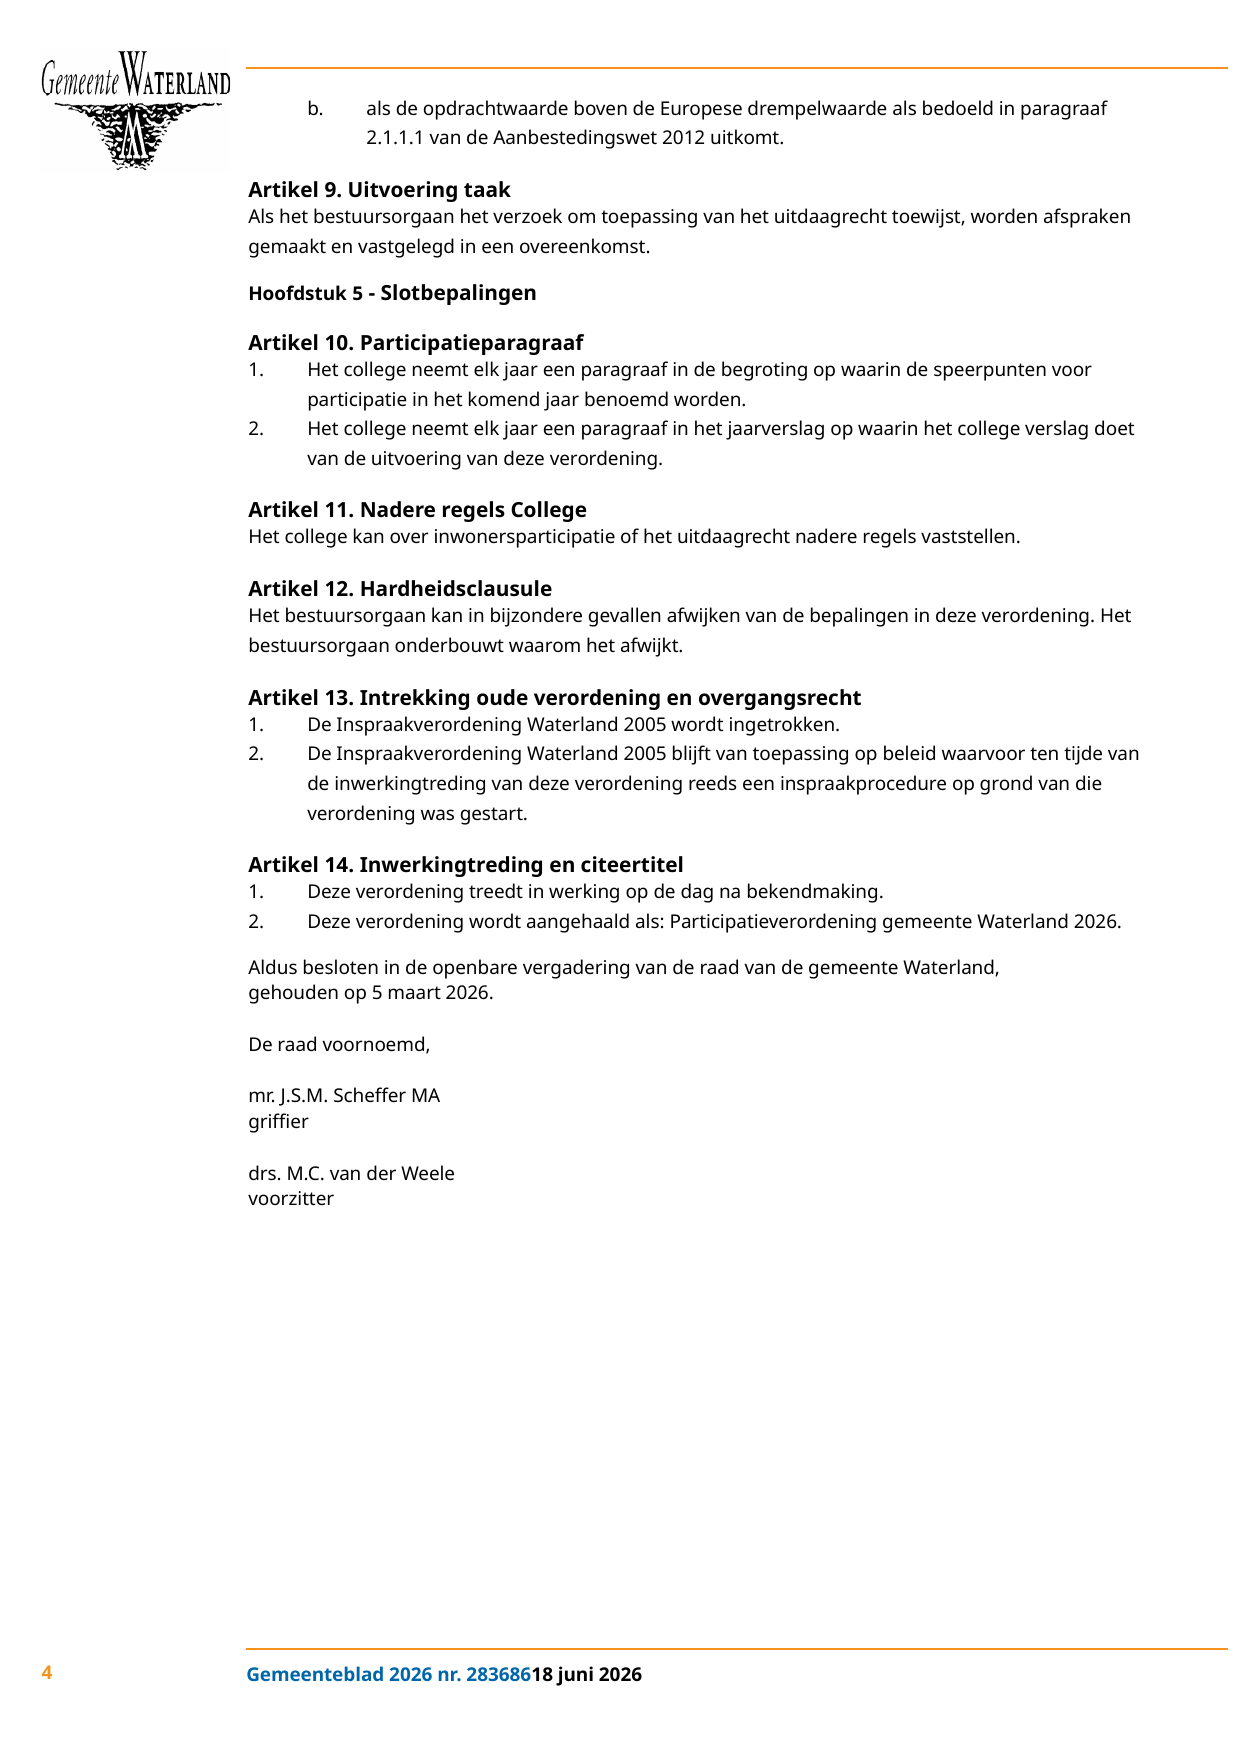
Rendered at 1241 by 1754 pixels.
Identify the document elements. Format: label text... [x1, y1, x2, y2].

list De Inspraakverordening Waterland 2005 blijft van toepassing op beleid waarvoor ten tijde van de inwerkingtreding van deze verordening reeds een inspraakprocedure op grond van die verordening was gestart. [248, 741, 1152, 826]
text mr. J.S.M. Scheffer MA [248, 1082, 1152, 1108]
list Deze verordening wordt aangehaald als: Participatieverordening gemeente Waterland 2026. [248, 908, 1152, 934]
list Deze verordening treedt in werking op de dag na bekendmaking. [248, 879, 1152, 904]
text Artikel 10. Participatieparagraaf [248, 328, 1152, 356]
text Artikel 11. Nadere regels College [248, 495, 1152, 524]
picture [41, 47, 231, 172]
text Artikel 12. Hardheidsclausule [248, 574, 1152, 603]
text voorzitter [248, 1185, 1152, 1211]
text Artikel 9. Uitvoering taak [248, 175, 1152, 203]
text Het bestuursorgaan kan in bijzondere gevallen afwijken van de bepalingen in deze verordening. Het bestuursorgaan onderbouwt waarom het afwijkt. [248, 603, 1152, 658]
text Als het bestuursorgaan het verzoek om toepassing van het uitdaagrecht toewijst, worden afspraken gemaakt en vastgelegd in een overeenkomst. [248, 203, 1152, 258]
list Het college neemt elk jaar een paragraaf in de begroting op waarin de speerpunten voor participatie in het komend jaar benoemd worden. [248, 356, 1152, 411]
text drs. M.C. van der Weele [248, 1160, 1152, 1185]
list De Inspraakverordening Waterland 2005 wordt ingetrokken. [248, 711, 1152, 737]
text Hoofdstuk 5 - Slotbepalingen [248, 278, 1152, 307]
list als de opdrachtwaarde boven de Europese drempelwaarde als bedoeld in paragraaf 2.1.1.1 van de Aanbestedingswet 2012 uitkomt. [307, 95, 1152, 150]
text Aldus besloten in de openbare vergadering van de raad van de gemeente Waterland, [248, 954, 1152, 979]
text De raad voornoemd, [248, 1031, 1152, 1057]
text gehouden op 5 maart 2026. [248, 979, 1152, 1005]
text Het college kan over inwonersparticipatie of het uitdaagrecht nadere regels vaststellen. [248, 524, 1152, 549]
text griffier [248, 1108, 1152, 1134]
text Artikel 14. Inwerkingtreding en citeertitel [248, 850, 1152, 879]
text Artikel 13. Intrekking oude verordening en overgangsrecht [248, 683, 1152, 711]
list Het college neemt elk jaar een paragraaf in het jaarverslag op waarin het college verslag doet van de uitvoering van deze verordening. [248, 415, 1152, 471]
